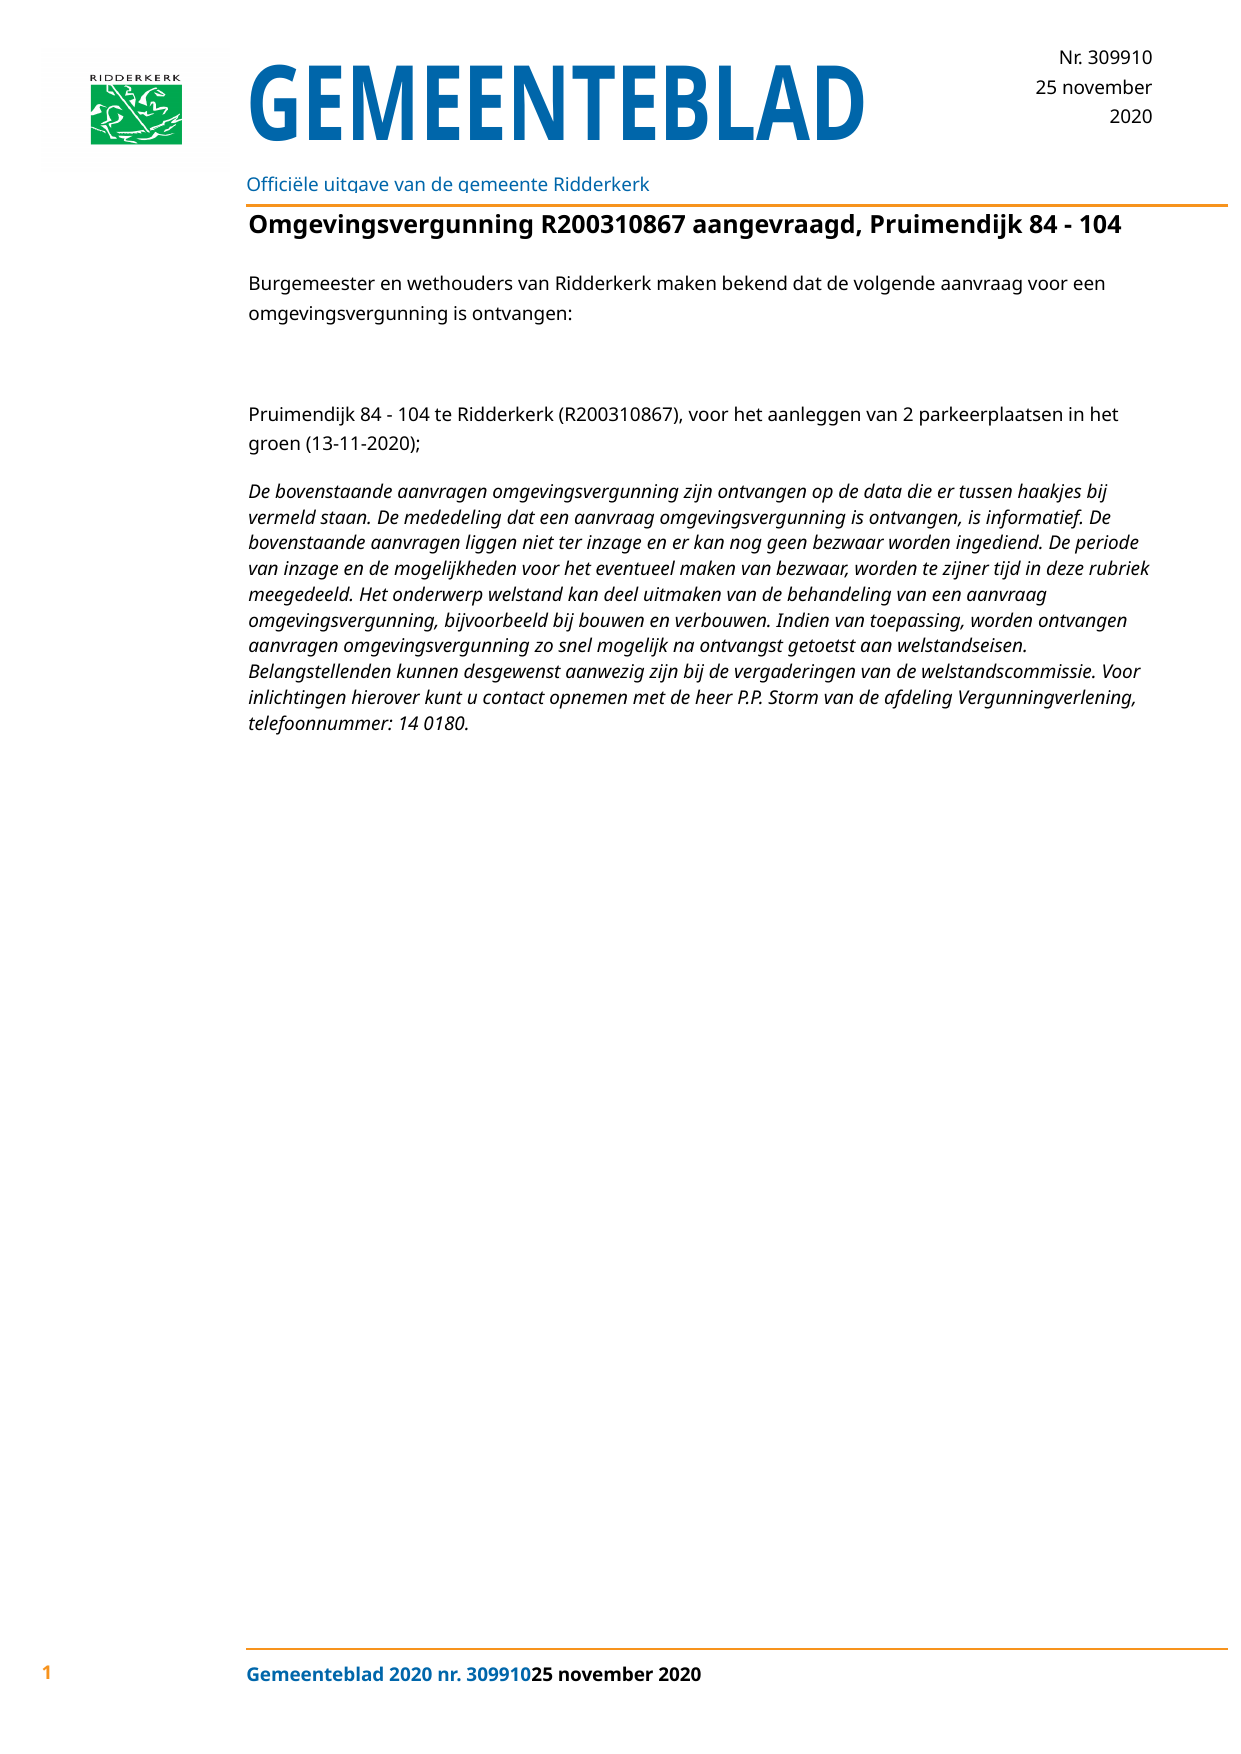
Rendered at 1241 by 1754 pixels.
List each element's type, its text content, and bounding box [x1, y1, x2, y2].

text Pruimendijk 84 - 104 te Ridderkerk (R200310867), voor het aanleggen van 2 parkeerplaatsen in het groen (13-11-2020); [248, 401, 1152, 456]
text Burgemeester en wethouders van Ridderkerk maken bekend dat de volgende aanvraag voor een omgevingsvergunning is ontvangen: [248, 270, 1152, 326]
picture [41, 47, 231, 172]
text De bovenstaande aanvragen omgevingsvergunning zijn ontvangen op de data die er tussen haakjes bij vermeld staan. De mededeling dat een aanvraag omgevingsvergunning is ontvangen, is informatief. De bovenstaande aanvragen liggen niet ter inzage en er kan nog geen bezwaar worden ingediend. De periode van inzage en de mogelijkheden voor het eventueel maken van bezwaar, worden te zijner tijd in deze rubriek meegedeeld. Het onderwerp welstand kan deel uitmaken van de behandeling van een aanvraag omgevingsvergunning, bijvoorbeeld bij bouwen en verbouwen. Indien van toepassing, worden ontvangen aanvragen omgevingsvergunning zo snel mogelijk na ontvangst getoetst aan welstandseisen. Belangstellenden kunnen desgewenst aanwezig zijn bij de vergaderingen van de welstandscommissie. Voor inlichtingen hierover kunt u contact opnemen met de heer P.P. Storm van de afdeling Vergunningverlening, telefoonnummer: 14 0180. [248, 478, 1152, 735]
text Omgevingsvergunning R200310867 aangevraagd, Pruimendijk 84 - 104 [248, 207, 1152, 241]
